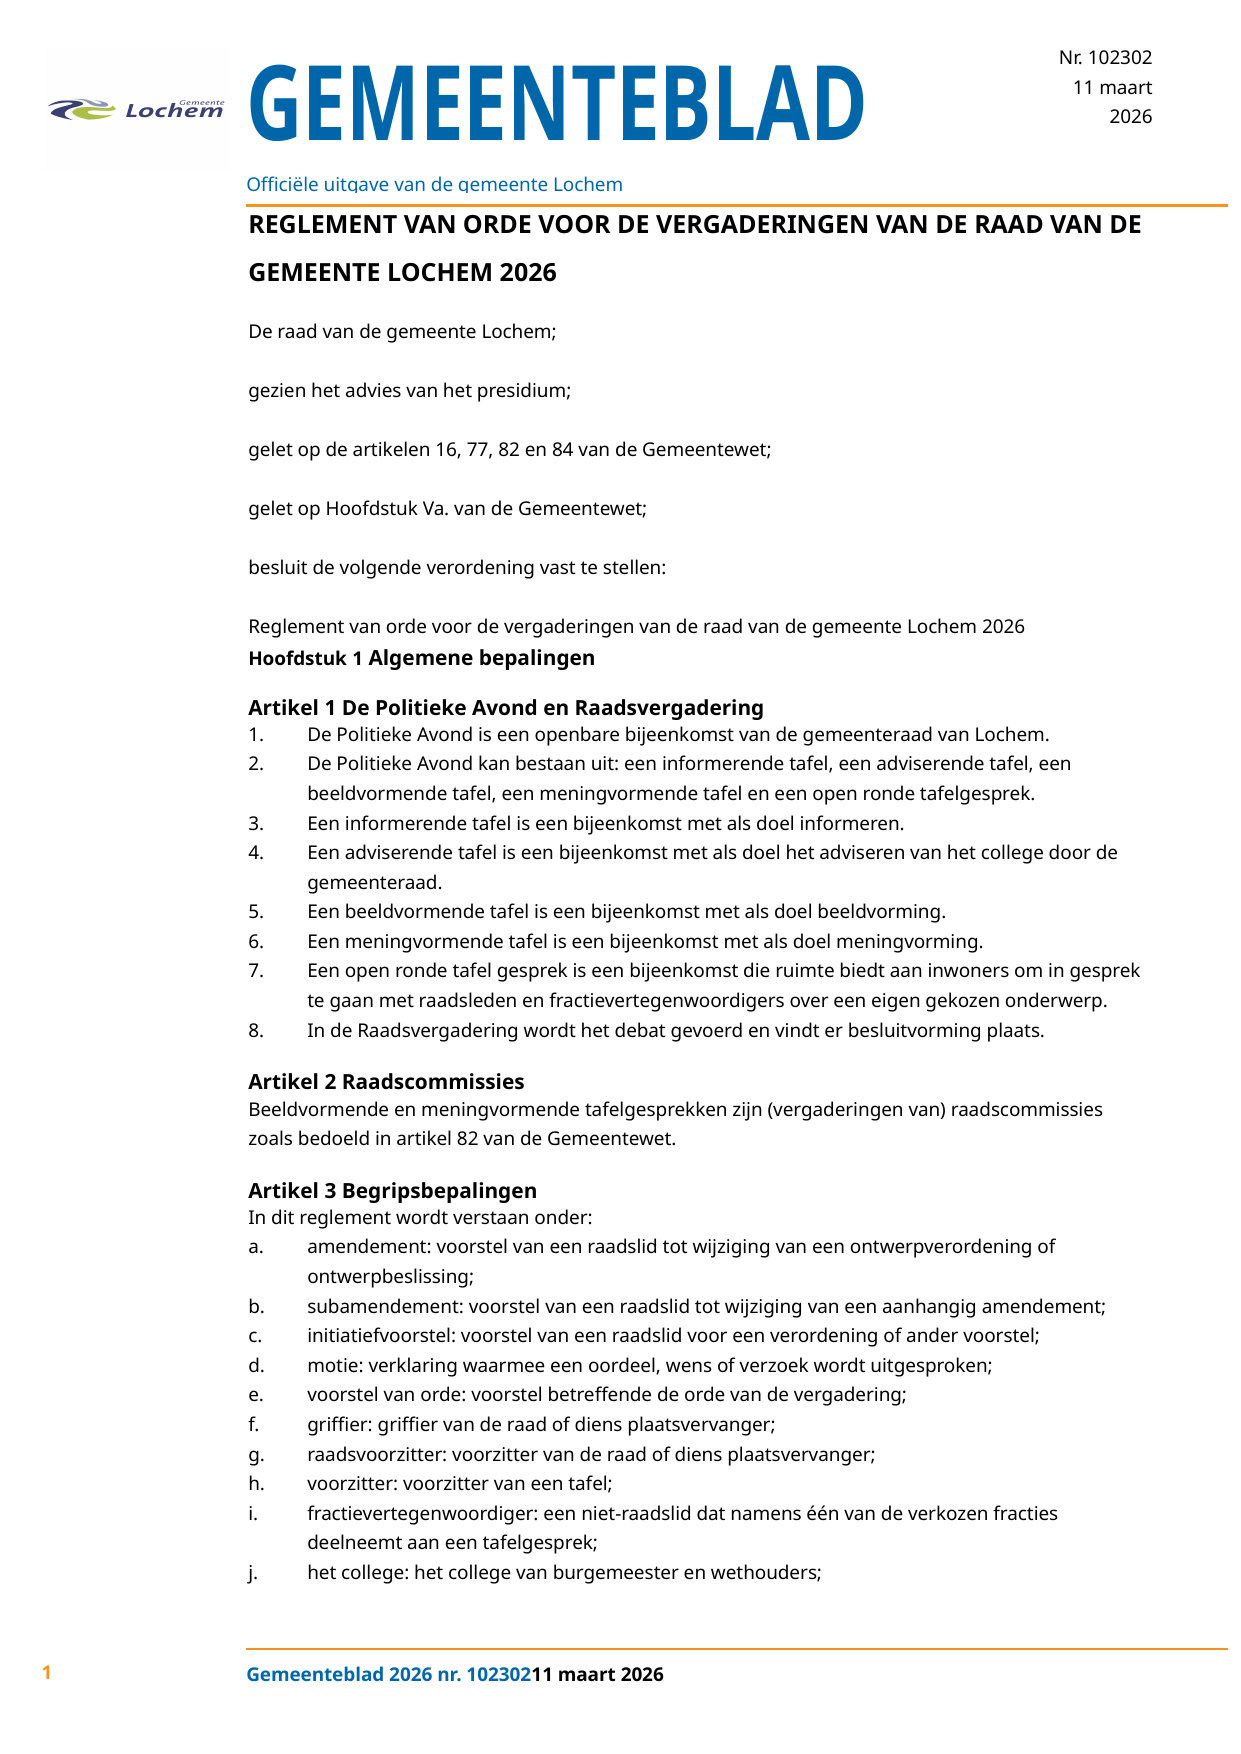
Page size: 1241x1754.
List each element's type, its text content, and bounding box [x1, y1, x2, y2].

list griffier: griffier van de raad of diens plaatsvervanger; [248, 1411, 1152, 1437]
list raadsvoorzitter: voorzitter van de raad of diens plaatsvervanger; [248, 1441, 1152, 1467]
text Hoofdstuk 1 Algemene bepalingen [248, 643, 1152, 672]
list motie: verklaring waarmee een oordeel, wens of verzoek wordt uitgesproken; [248, 1352, 1152, 1378]
text Artikel 2 Raadscommissies [248, 1067, 1152, 1096]
text gelet op Hoofdstuk Va. van de Gemeentewet; [248, 495, 1152, 521]
text Artikel 3 Begripsbepalingen [248, 1176, 1152, 1204]
list Een meningvormende tafel is een bijeenkomst met als doel meningvorming. [248, 928, 1152, 954]
text gezien het advies van het presidium; [248, 377, 1152, 403]
list Een open ronde tafel gesprek is een bijeenkomst die ruimte biedt aan inwoners om in gesprek te gaan met raadsleden en fractievertegenwoordigers over een eigen gekozen onderwerp. [248, 958, 1152, 1013]
text REGLEMENT VAN ORDE VOOR DE VERGADERINGEN VAN DE RAAD VAN DE GEMEENTE LOCHEM 2026 [248, 207, 1152, 288]
text De raad van de gemeente Lochem; [248, 318, 1152, 344]
list fractievertegenwoordiger: een niet-raadslid dat namens één van de verkozen fracties deelneemt aan een tafelgesprek; [248, 1500, 1152, 1555]
picture [41, 47, 231, 172]
list amendement: voorstel van een raadslid tot wijziging van een ontwerpverordening of ontwerpbeslissing; [248, 1234, 1152, 1289]
list De Politieke Avond kan bestaan uit: een informerende tafel, een adviserende tafel, een beeldvormende tafel, een meningvormende tafel en een open ronde tafelgesprek. [248, 751, 1152, 806]
text In dit reglement wordt verstaan onder: [248, 1204, 1152, 1230]
text gelet op de artikelen 16, 77, 82 en 84 van de Gemeentewet; [248, 436, 1152, 462]
text Artikel 1 De Politieke Avond en Raadsvergadering [248, 693, 1152, 721]
text besluit de volgende verordening vast te stellen: [248, 554, 1152, 580]
text Reglement van orde voor de vergaderingen van de raad van de gemeente Lochem 2026 [248, 614, 1152, 639]
list In de Raadsvergadering wordt het debat gevoerd en vindt er besluitvorming plaats. [248, 1017, 1152, 1043]
list Een beeldvormende tafel is een bijeenkomst met als doel beeldvorming. [248, 898, 1152, 924]
list Een adviserende tafel is een bijeenkomst met als doel het adviseren van het college door de gemeenteraad. [248, 839, 1152, 895]
list initiatiefvoorstel: voorstel van een raadslid voor een verordening of ander voorstel; [248, 1322, 1152, 1348]
list voorzitter: voorzitter van een tafel; [248, 1470, 1152, 1496]
text Beeldvormende en meningvormende tafelgesprekken zijn (vergaderingen van) raadscommissies zoals bedoeld in artikel 82 van de Gemeentewet. [248, 1096, 1152, 1151]
list subamendement: voorstel van een raadslid tot wijziging van een aanhangig amendement; [248, 1293, 1152, 1319]
list voorstel van orde: voorstel betreffende de orde van de vergadering; [248, 1382, 1152, 1407]
list Een informerende tafel is een bijeenkomst met als doel informeren. [248, 810, 1152, 836]
list De Politieke Avond is een openbare bijeenkomst van de gemeenteraad van Lochem. [248, 721, 1152, 747]
list het college: het college van burgemeester en wethouders; [248, 1559, 1152, 1585]
